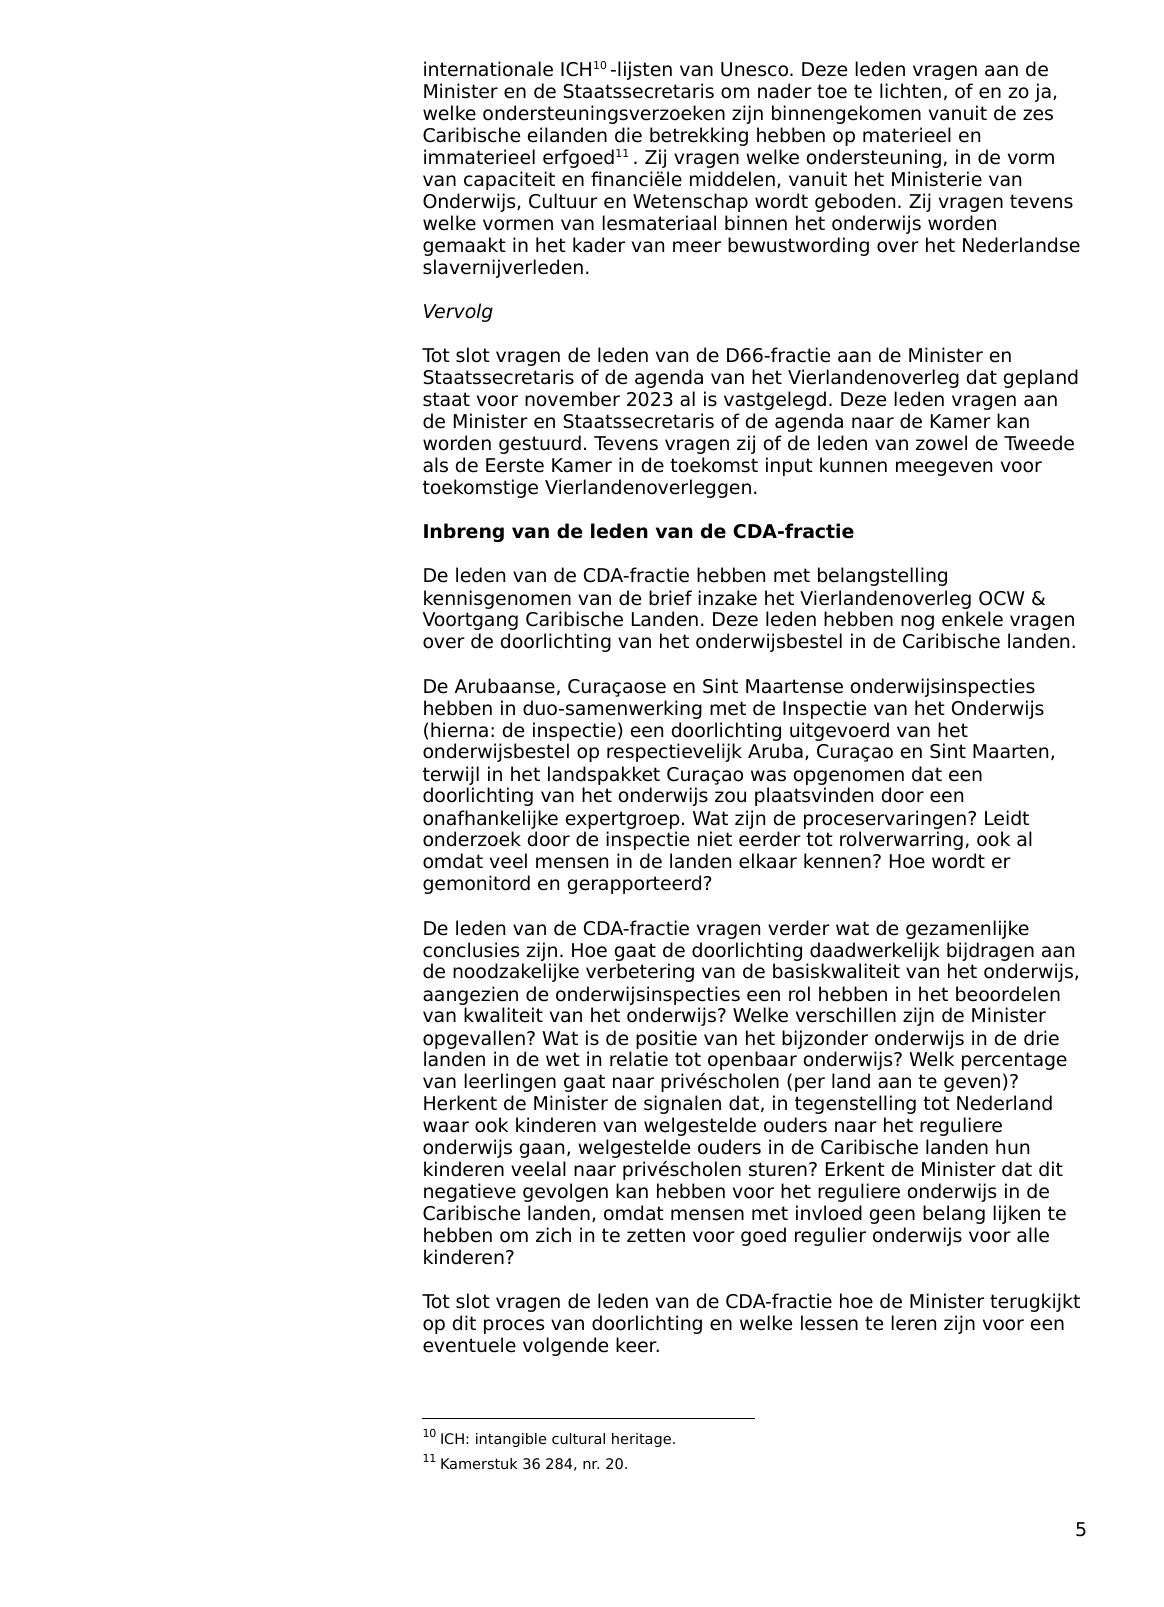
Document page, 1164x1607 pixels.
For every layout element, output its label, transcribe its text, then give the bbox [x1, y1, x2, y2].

text Tot slot vragen de leden van de D66-fractie aan de Minister en Staatssecretaris of de agenda van het Vierlandenoverleg dat gepland staat voor november 2023 al is vastgelegd. Deze leden vragen aan de Minister en Staatssecretaris of de agenda naar de Kamer kan worden gestuurd. Tevens vragen zij of de leden van zowel de Tweede als de Eerste Kamer in de toekomst input kunnen meegeven voor toekomstige Vierlandenoverleggen. [422, 345, 1087, 499]
subtitle Vervolg [422, 301, 1087, 323]
subtitle Inbreng van de leden van de CDA-fractie [422, 521, 1087, 543]
text Tot slot vragen de leden van de CDA-fractie hoe de Minister terugkijkt op dit proces van doorlichting en welke lessen te leren zijn voor een eventuele volgende keer. [422, 1291, 1087, 1357]
text internationale ICH-lijsten van Unesco. Deze leden vragen aan de Minister en de Staatssecretaris om nader toe te lichten, of en zo ja, welke ondersteuningsverzoeken zijn binnengekomen vanuit de zes Caribische eilanden die betrekking hebben op materieel en immaterieel erfgoed. Zij vragen welke ondersteuning, in de vorm van capaciteit en financiële middelen, vanuit het Ministerie van Onderwijs, Cultuur en Wetenschap wordt geboden. Zij vragen tevens welke vormen van lesmateriaal binnen het onderwijs worden gemaakt in het kader van meer bewustwording over het Nederlandse slavernijverleden. [422, 59, 1087, 279]
text De leden van de CDA-fractie hebben met belangstelling kennisgenomen van de brief inzake het Vierlandenoverleg OCW & Voortgang Caribische Landen. Deze leden hebben nog enkele vragen over de doorlichting van het onderwijsbestel in de Caribische landen. [422, 565, 1087, 653]
text De leden van de CDA-fractie vragen verder wat de gezamenlijke conclusies zijn. Hoe gaat de doorlichting daadwerkelijk bijdragen aan de noodzakelijke verbetering van de basiskwaliteit van het onderwijs, aangezien de onderwijsinspecties een rol hebben in het beoordelen van kwaliteit van het onderwijs? Welke verschillen zijn de Minister opgevallen? Wat is de positie van het bijzonder onderwijs in de drie landen in de wet in relatie tot openbaar onderwijs? Welk percentage van leerlingen gaat naar privéscholen (per land aan te geven)? Herkent de Minister de signalen dat, in tegenstelling tot Nederland waar ook kinderen van welgestelde ouders naar het reguliere onderwijs gaan, welgestelde ouders in de Caribische landen hun kinderen veelal naar privéscholen sturen? Erkent de Minister dat dit negatieve gevolgen kan hebben voor het reguliere onderwijs in de Caribische landen, omdat mensen met invloed geen belang lijken te hebben om zich in te zetten voor goed regulier onderwijs voor alle kinderen? [422, 917, 1087, 1269]
text ICH: intangible cultural heritage. [422, 1427, 1087, 1449]
text De Arubaanse, Curaçaose en Sint Maartense onderwijsinspecties hebben in duo-samenwerking met de Inspectie van het Onderwijs (hierna: de inspectie) een doorlichting uitgevoerd van het onderwijsbestel op respectievelijk Aruba, Curaçao en Sint Maarten, terwijl in het landspakket Curaçao was opgenomen dat een doorlichting van het onderwijs zou plaatsvinden door een onafhankelijke expertgroep. Wat zijn de proceservaringen? Leidt onderzoek door de inspectie niet eerder tot rolverwarring, ook al omdat veel mensen in de landen elkaar kennen? Hoe wordt er gemonitord en gerapporteerd? [422, 676, 1087, 895]
text Kamerstuk 36 284, nr. 20. [422, 1452, 1087, 1474]
